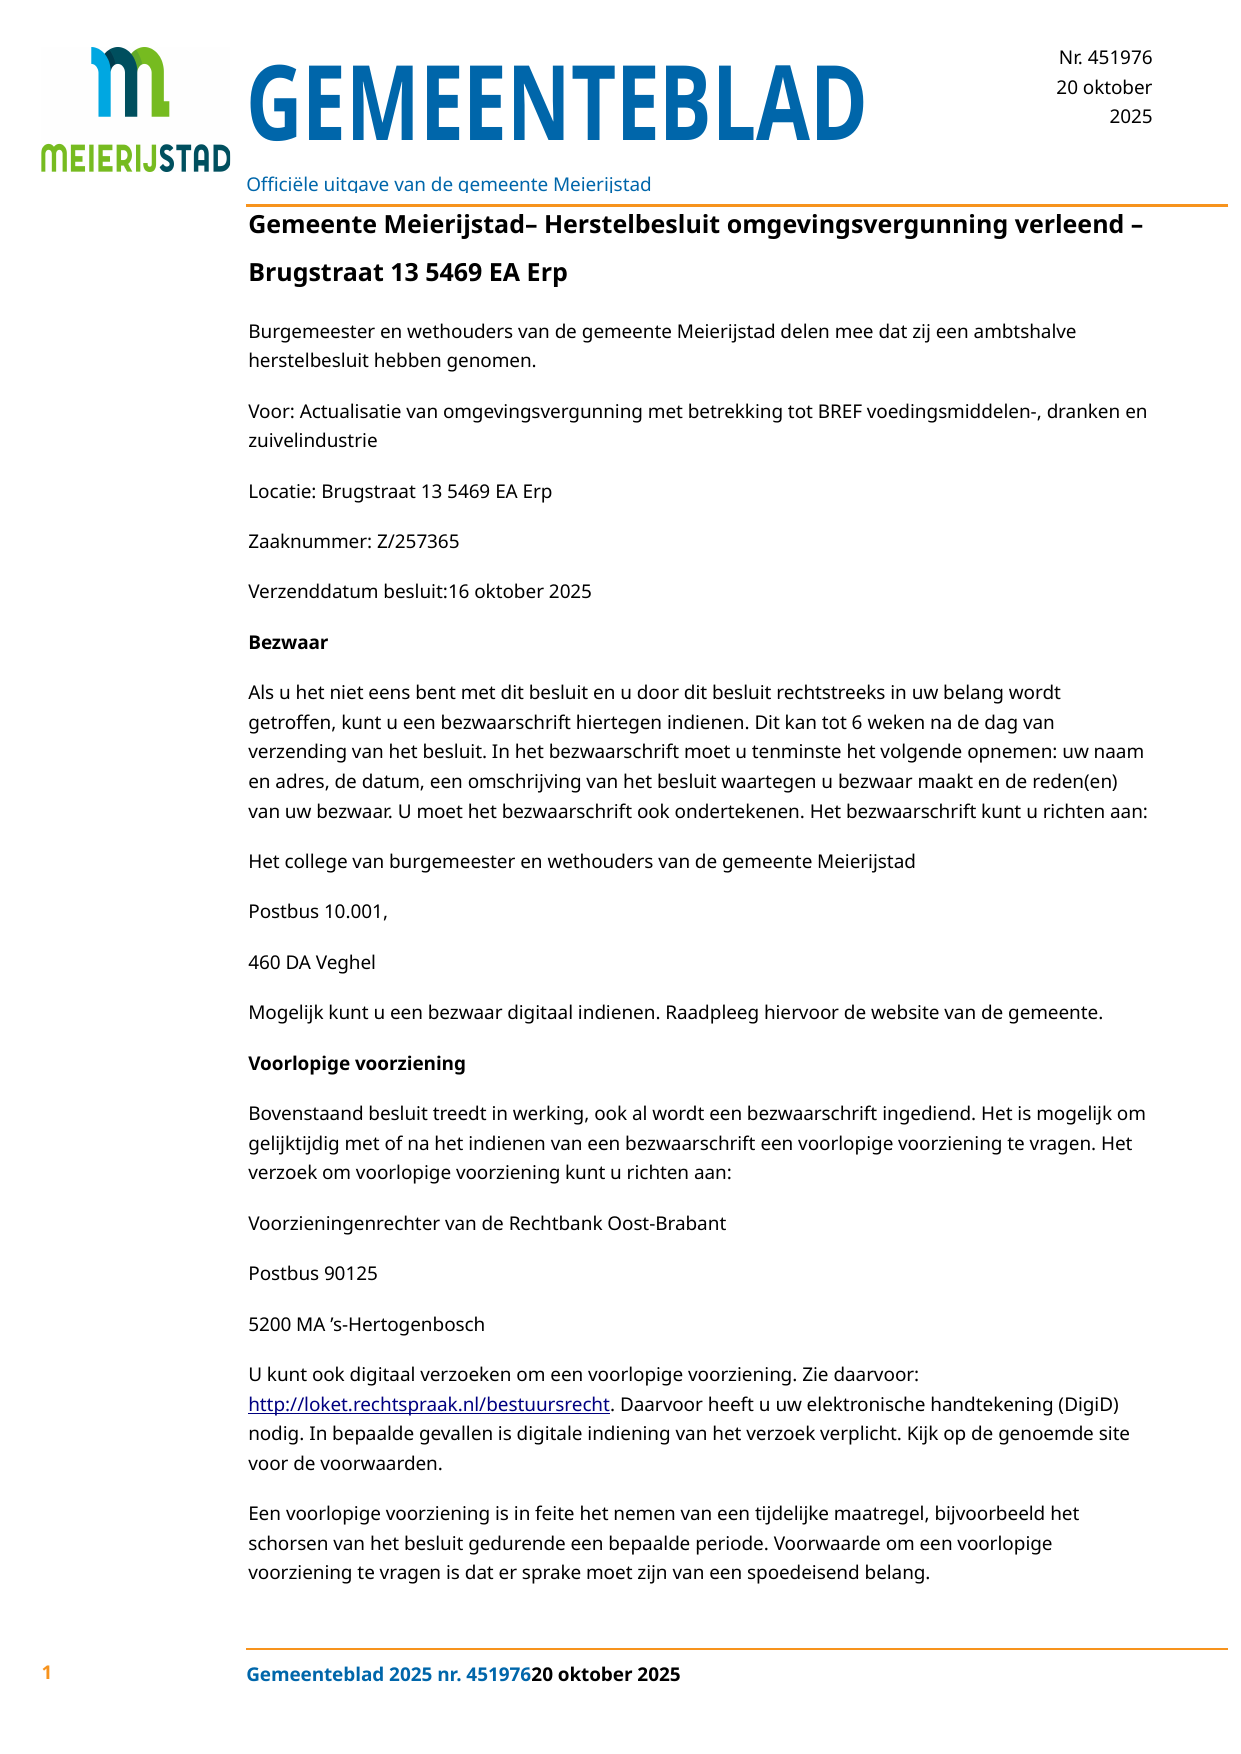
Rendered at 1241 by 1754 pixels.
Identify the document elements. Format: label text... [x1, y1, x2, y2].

text Een voorlopige voorziening is in feite het nemen van een tijdelijke maatregel, bijvoorbeeld het schorsen van het besluit gedurende een bepaalde periode. Voorwaarde om een voorlopige voorziening te vragen is dat er sprake moet zijn van een spoedeisend belang. [248, 1500, 1152, 1585]
text Als u het niet eens bent met dit besluit en u door dit besluit rechtstreeks in uw belang wordt getroffen, kunt u een bezwaarschrift hiertegen indienen. Dit kan tot 6 weken na de dag van verzending van het besluit. In het bezwaarschrift moet u tenminste het volgende opnemen: uw naam en adres, de datum, een omschrijving van het besluit waartegen u bezwaar maakt en de reden(en) van uw bezwaar. U moet het bezwaarschrift ook ondertekenen. Het bezwaarschrift kunt u richten aan: [248, 679, 1152, 824]
text Mogelijk kunt u een bezwaar digitaal indienen. Raadpleeg hiervoor de website van de gemeente. [248, 999, 1152, 1025]
text Voorlopige voorziening [248, 1050, 1152, 1076]
text Verzenddatum besluit:16 oktober 2025 [248, 579, 1152, 604]
text 5200 MA ’s-Hertogenbosch [248, 1311, 1152, 1337]
text Postbus 10.001, [248, 899, 1152, 924]
text Postbus 90125 [248, 1260, 1152, 1286]
text Voorzieningenrechter van de Rechtbank Oost-Brabant [248, 1210, 1152, 1236]
text Zaaknummer: Z/257365 [248, 528, 1152, 554]
text Het college van burgemeester en wethouders van de gemeente Meierijstad [248, 848, 1152, 874]
text 460 DA Veghel [248, 949, 1152, 975]
text Gemeente Meierijstad– Herstelbesluit omgevingsvergunning verleend – Brugstraat 13 5469 EA Erp [248, 207, 1152, 288]
text Bovenstaand besluit treedt in werking, ook al wordt een bezwaarschrift ingediend. Het is mogelijk om gelijktijdig met of na het indienen van een bezwaarschrift een voorlopige voorziening te vragen. Het verzoek om voorlopige voorziening kunt u richten aan: [248, 1100, 1152, 1185]
text U kunt ook digitaal verzoeken om een voorlopige voorziening. Zie daarvoor: http://loket.rechtspraak.nl/bestuursrecht. Daarvoor heeft u uw elektronische handtekening (DigiD) nodig. In bepaalde gevallen is digitale indiening van het verzoek verplicht. Kijk op de genoemde site voor de voorwaarden. [248, 1361, 1152, 1476]
text Voor: Actualisatie van omgevingsvergunning met betrekking tot BREF voedingsmiddelen-, dranken en zuivelindustrie [248, 398, 1152, 453]
picture [41, 47, 231, 172]
text Locatie: Brugstraat 13 5469 EA Erp [248, 478, 1152, 504]
text Burgemeester en wethouders van de gemeente Meierijstad delen mee dat zij een ambtshalve herstelbesluit hebben genomen. [248, 318, 1152, 373]
text Bezwaar [248, 629, 1152, 655]
